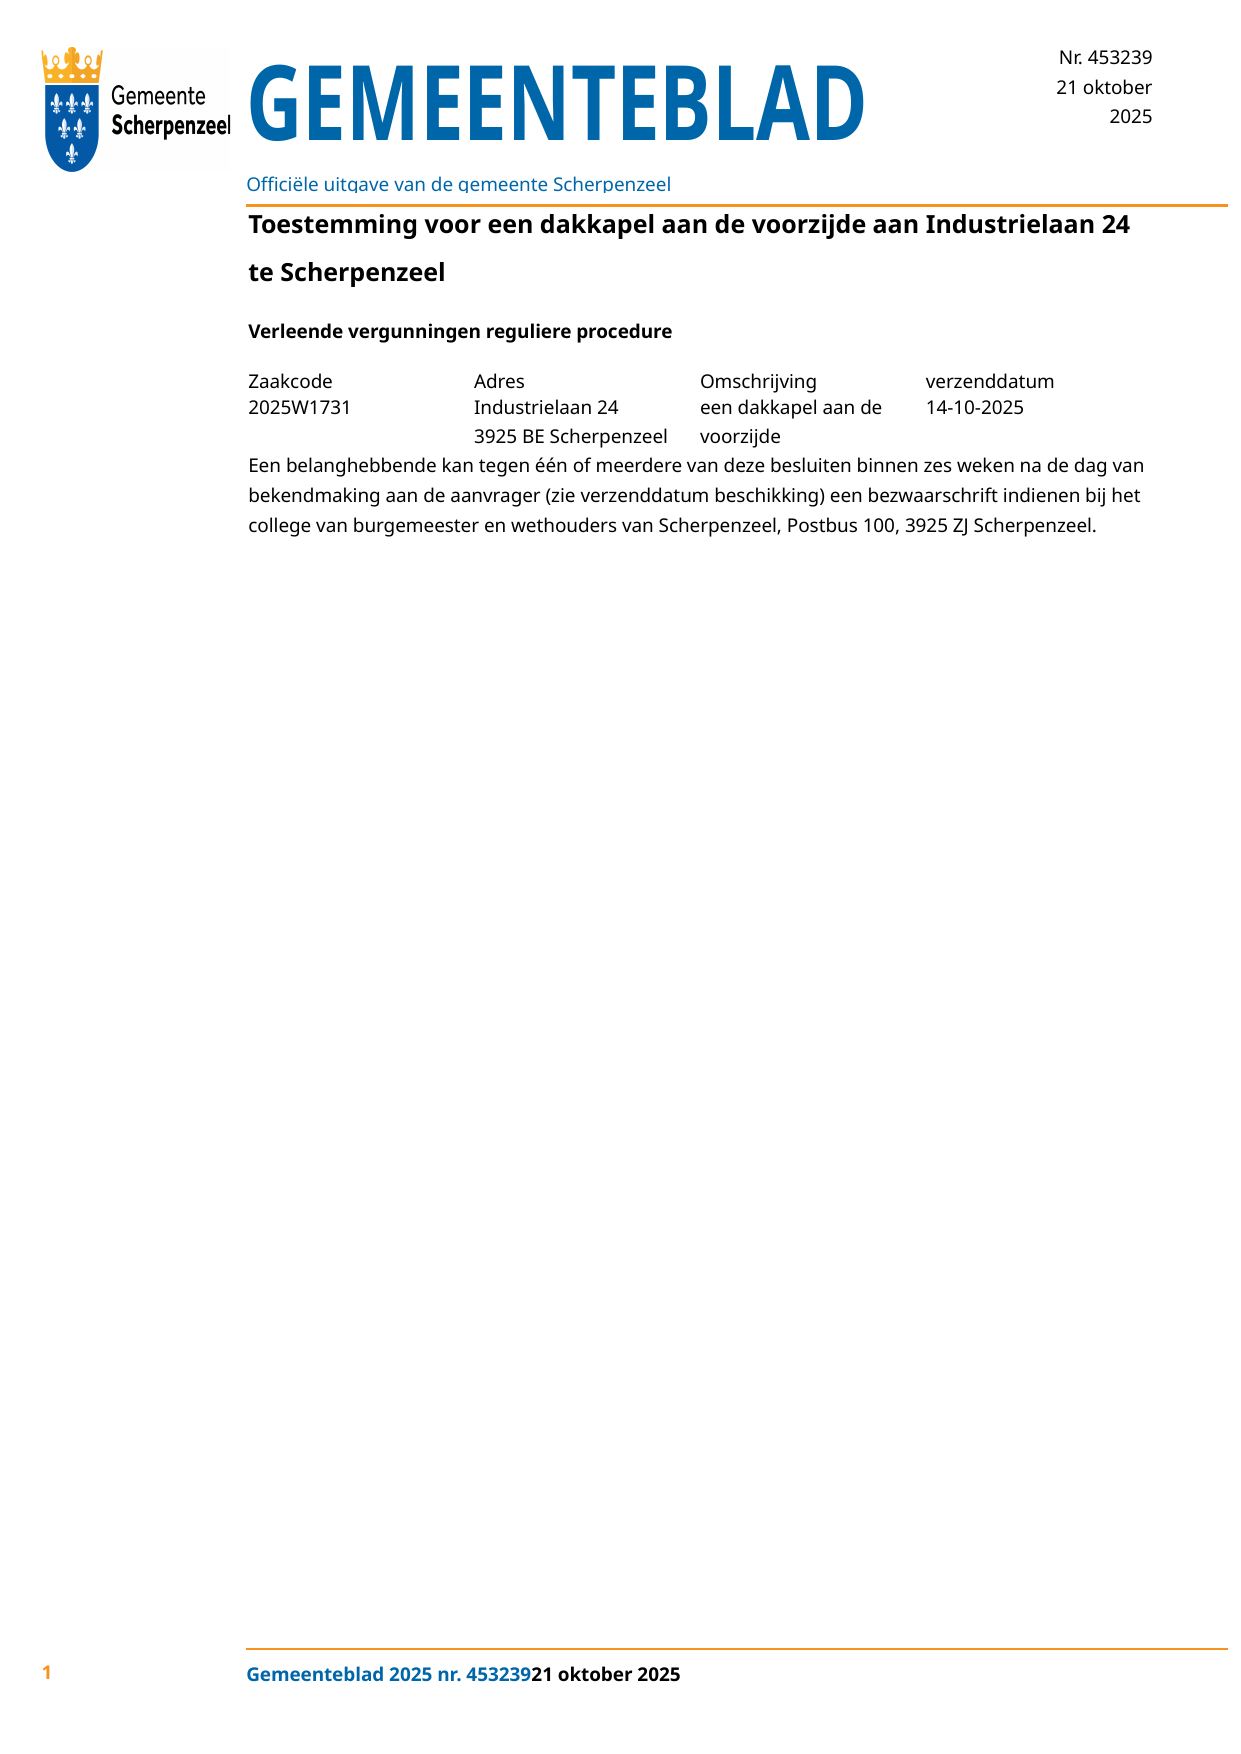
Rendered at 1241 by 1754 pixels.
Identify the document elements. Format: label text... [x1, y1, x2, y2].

table_header Adres [474, 369, 700, 394]
table_header Omschrijving [700, 369, 926, 394]
table_cell Industrielaan 24 3925 BE Scherpenzeel [474, 394, 700, 449]
text Toestemming voor een dakkapel aan de voorzijde aan Industrielaan 24 te Scherpenzeel [248, 207, 1152, 288]
picture [41, 47, 231, 172]
table_cell 14-10-2025 [926, 394, 1152, 449]
table_header Zaakcode [248, 369, 474, 394]
table_cell een dakkapel aan de voorzijde [700, 394, 926, 449]
table_header verzenddatum [926, 369, 1152, 394]
text Verleende vergunningen reguliere procedure [248, 318, 1152, 344]
table_cell 2025W1731 [248, 394, 474, 449]
text Een belanghebbende kan tegen één of meerdere van deze besluiten binnen zes weken na de dag van bekendmaking aan de aanvrager (zie verzenddatum beschikking) een bezwaarschrift indienen bij het college van burgemeester en wethouders van Scherpenzeel, Postbus 100, 3925 ZJ Scherpenzeel. [248, 453, 1152, 538]
